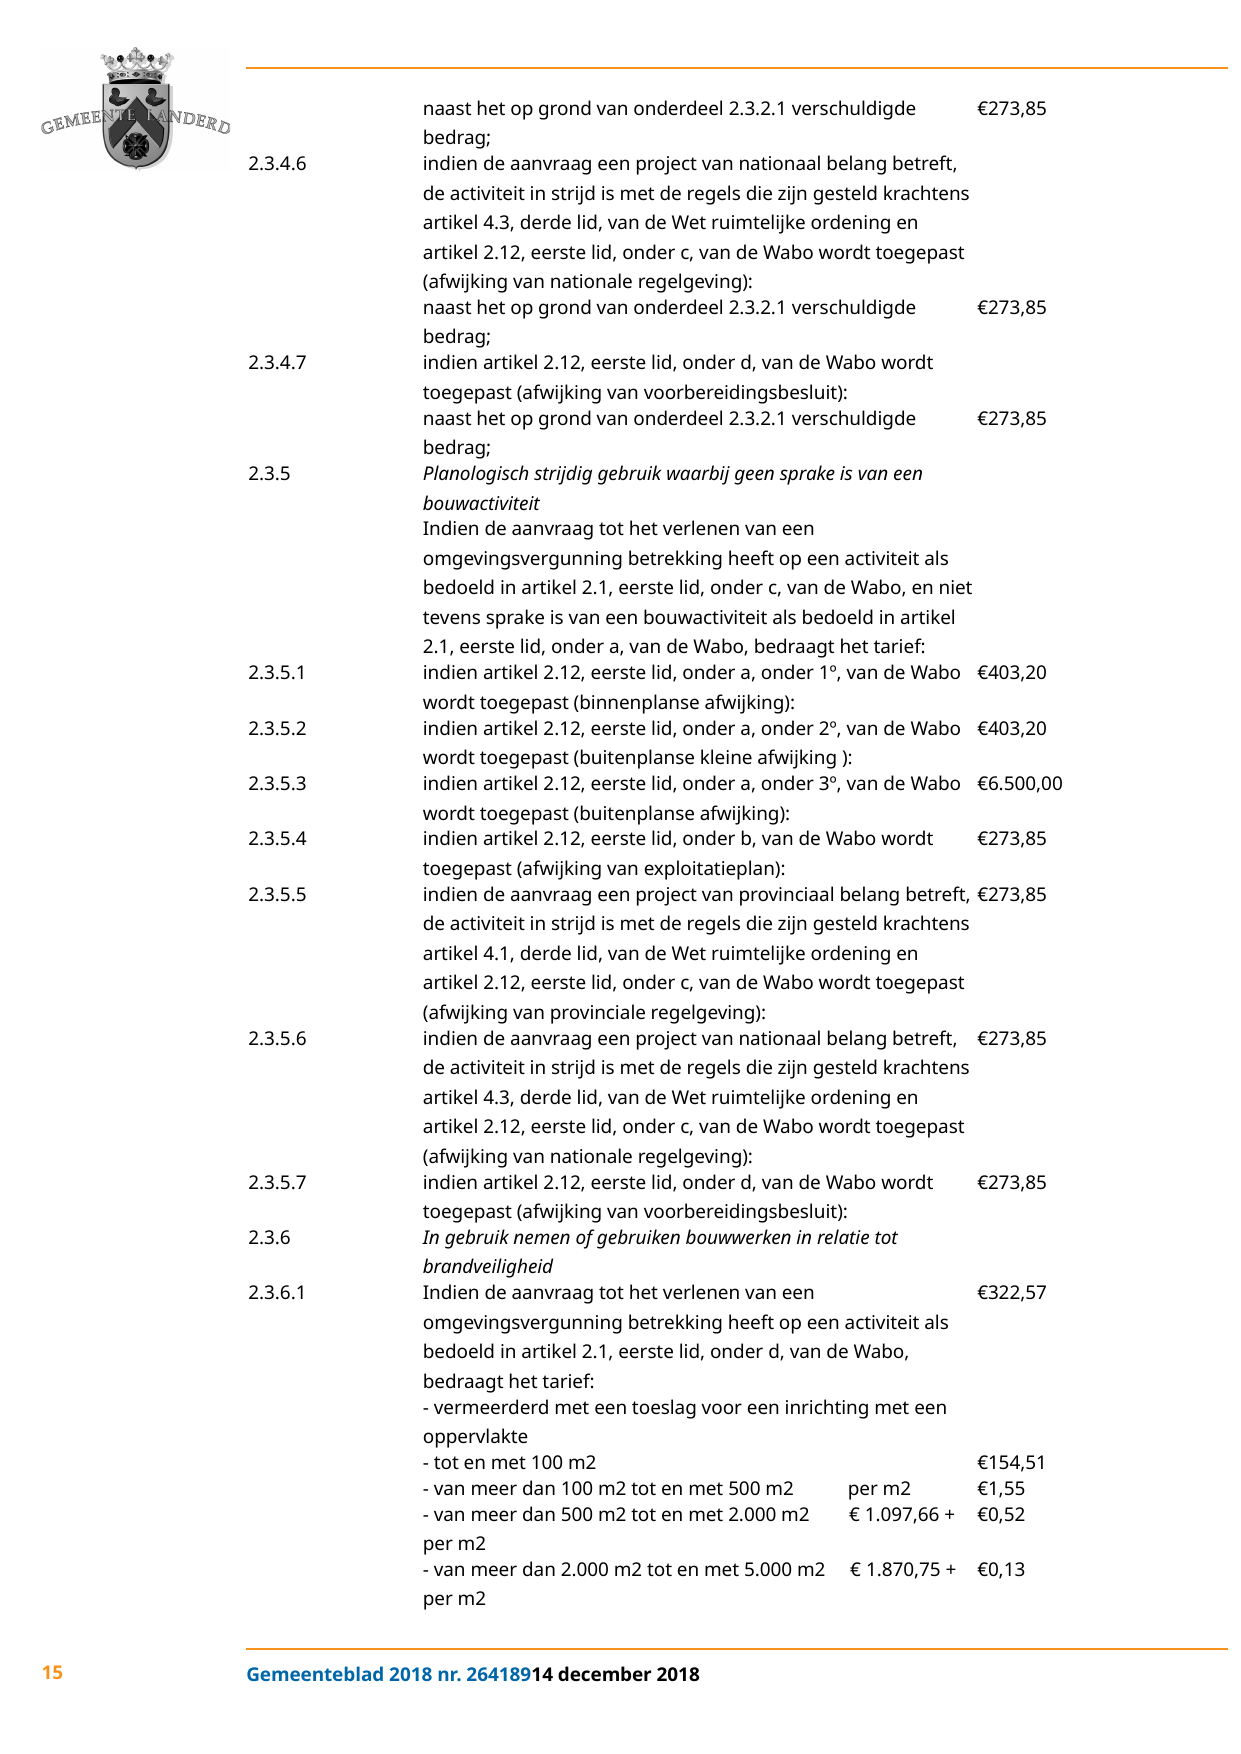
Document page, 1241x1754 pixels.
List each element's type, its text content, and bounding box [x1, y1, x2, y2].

table_cell indien artikel 2.12, eerste lid, onder d, van de Wabo wordt toegepast (afwijking van voorbereidingsbesluit): [423, 1169, 977, 1224]
table_cell 2.3.6.1 [248, 1280, 423, 1394]
picture [41, 47, 231, 172]
table_cell €273,85 [977, 95, 1152, 150]
table_cell indien artikel 2.12, eerste lid, onder d, van de Wabo wordt toegepast (afwijking van voorbereidingsbesluit): [423, 350, 977, 405]
table_cell 2.3.5.4 [248, 825, 423, 881]
table_cell €403,20 [977, 660, 1152, 715]
table_cell - van meer dan 500 m2 tot en met 2.000 m2 € 1.097,66 + per m2 [423, 1501, 977, 1556]
table_cell [248, 515, 423, 659]
table_cell €273,85 [977, 294, 1152, 349]
table_cell naast het op grond van onderdeel 2.3.2.1 verschuldigde bedrag; [423, 294, 977, 349]
table_cell Indien de aanvraag tot het verlenen van een omgevingsvergunning betrekking heeft op een activiteit als bedoeld in artikel 2.1, eerste lid, onder d, van de Wabo, bedraagt het tarief: [423, 1280, 977, 1394]
table_cell - vermeerderd met een toeslag voor een inrichting met een oppervlakte [423, 1394, 977, 1449]
table_cell [248, 1449, 423, 1475]
table_cell €273,85 [977, 405, 1152, 460]
table_cell naast het op grond van onderdeel 2.3.2.1 verschuldigde bedrag; [423, 405, 977, 460]
table_cell €1,55 [977, 1475, 1152, 1501]
table_cell naast het op grond van onderdeel 2.3.2.1 verschuldigde bedrag; [423, 95, 977, 150]
table_cell €403,20 [977, 715, 1152, 770]
table_cell €6.500,00 [977, 770, 1152, 825]
table_cell 2.3.6 [248, 1224, 423, 1279]
table_cell 2.3.5.6 [248, 1025, 423, 1169]
table_cell - van meer dan 100 m2 tot en met 500 m2 per m2 [423, 1475, 977, 1501]
table_cell indien de aanvraag een project van nationaal belang betreft, de activiteit in strijd is met de regels die zijn gesteld krachtens artikel 4.3, derde lid, van de Wet ruimtelijke ordening en artikel 2.12, eerste lid, onder c, van de Wabo wordt toegepast (afwijking van nationale regelgeving): [423, 1025, 977, 1169]
table_cell 2.3.5 [248, 460, 423, 515]
table_cell 2.3.4.6 [248, 150, 423, 294]
table_cell 2.3.5.1 [248, 660, 423, 715]
table_cell €273,85 [977, 881, 1152, 1025]
table_cell €0,13 [977, 1556, 1152, 1611]
table_cell €154,51 [977, 1449, 1152, 1475]
table_cell [977, 150, 1152, 294]
table_cell [977, 515, 1152, 659]
table_cell In gebruik nemen of gebruiken bouwwerken in relatie tot brandveiligheid [423, 1224, 977, 1279]
table_cell [248, 1501, 423, 1556]
table_cell Indien de aanvraag tot het verlenen van een omgevingsvergunning betrekking heeft op een activiteit als bedoeld in artikel 2.1, eerste lid, onder c, van de Wabo, en niet tevens sprake is van een bouwactiviteit als bedoeld in artikel 2.1, eerste lid, onder a, van de Wabo, bedraagt het tarief: [423, 515, 977, 659]
table_cell - van meer dan 2.000 m2 tot en met 5.000 m2 € 1.870,75 + per m2 [423, 1556, 977, 1611]
table_cell [248, 294, 423, 349]
table_cell [248, 1394, 423, 1449]
table_cell [248, 1556, 423, 1611]
table_cell 2.3.5.5 [248, 881, 423, 1025]
table_cell [248, 95, 423, 150]
table_cell 2.3.5.3 [248, 770, 423, 825]
table_cell [248, 405, 423, 460]
table_cell [977, 1394, 1152, 1449]
table_cell [977, 460, 1152, 515]
table_cell indien de aanvraag een project van nationaal belang betreft, de activiteit in strijd is met de regels die zijn gesteld krachtens artikel 4.3, derde lid, van de Wet ruimtelijke ordening en artikel 2.12, eerste lid, onder c, van de Wabo wordt toegepast (afwijking van nationale regelgeving): [423, 150, 977, 294]
table_cell 2.3.4.7 [248, 350, 423, 405]
table_cell - tot en met 100 m2 [423, 1449, 977, 1475]
table_cell €273,85 [977, 825, 1152, 881]
table_cell indien artikel 2.12, eerste lid, onder a, onder 2º, van de Wabo wordt toegepast (buitenplanse kleine afwijking ): [423, 715, 977, 770]
table_cell €322,57 [977, 1280, 1152, 1394]
table_cell [977, 350, 1152, 405]
table_cell €0,52 [977, 1501, 1152, 1556]
table_cell indien artikel 2.12, eerste lid, onder a, onder 1º, van de Wabo wordt toegepast (binnenplanse afwijking): [423, 660, 977, 715]
table_cell indien de aanvraag een project van provinciaal belang betreft, de activiteit in strijd is met de regels die zijn gesteld krachtens artikel 4.1, derde lid, van de Wet ruimtelijke ordening en artikel 2.12, eerste lid, onder c, van de Wabo wordt toegepast (afwijking van provinciale regelgeving): [423, 881, 977, 1025]
table_cell 2.3.5.7 [248, 1169, 423, 1224]
table_cell Planologisch strijdig gebruik waarbij geen sprake is van een bouwactiviteit [423, 460, 977, 515]
table_cell [248, 1475, 423, 1501]
table_cell indien artikel 2.12, eerste lid, onder a, onder 3º, van de Wabo wordt toegepast (buitenplanse afwijking): [423, 770, 977, 825]
table_cell indien artikel 2.12, eerste lid, onder b, van de Wabo wordt toegepast (afwijking van exploitatieplan): [423, 825, 977, 881]
table_cell 2.3.5.2 [248, 715, 423, 770]
table_cell [977, 1224, 1152, 1279]
table_cell €273,85 [977, 1025, 1152, 1169]
table_cell €273,85 [977, 1169, 1152, 1224]
